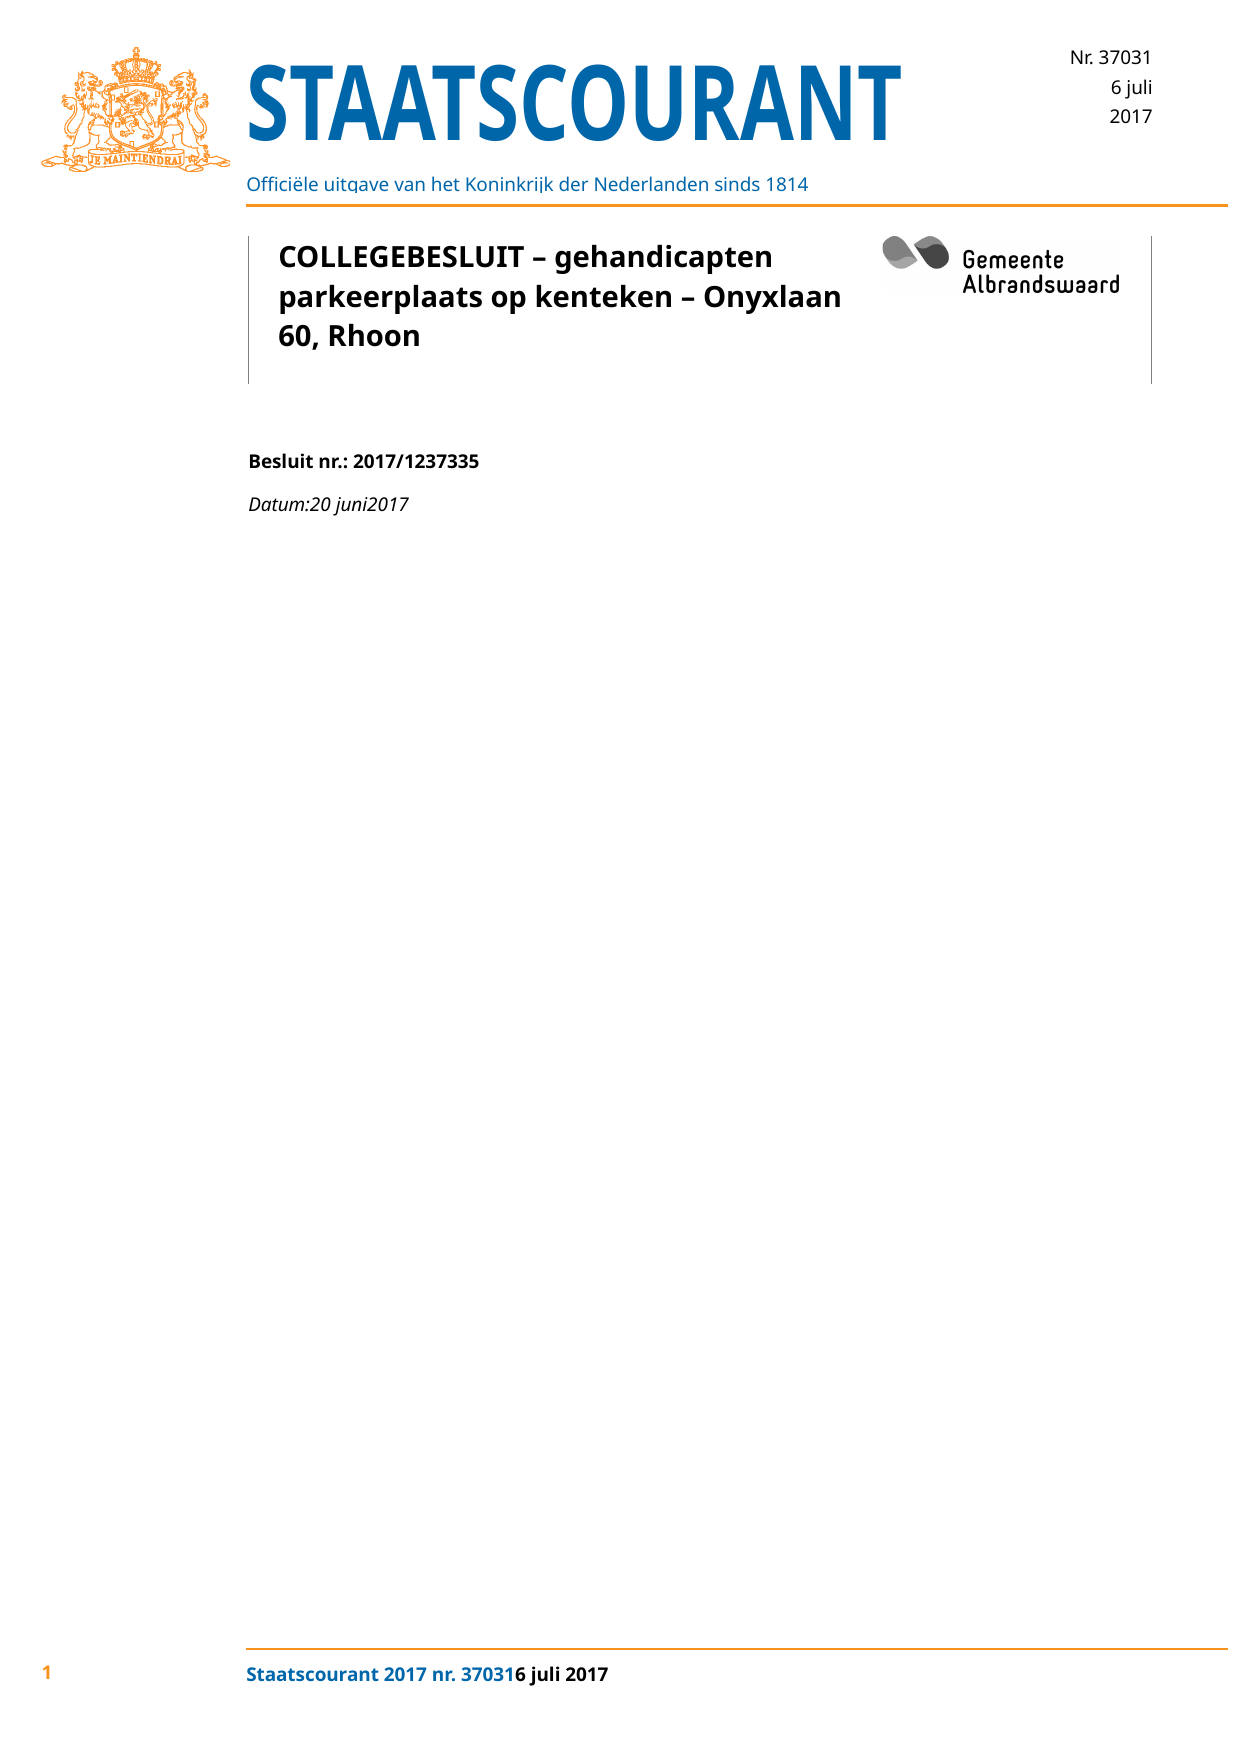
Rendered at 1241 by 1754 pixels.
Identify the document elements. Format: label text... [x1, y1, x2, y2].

text Datum:20 juni2017 [248, 491, 1152, 517]
table_header COLLEGEBESLUIT – gehandicapten parkeerplaats op kenteken – Onyxlaan 60, Rhoon [249, 236, 850, 384]
picture [882, 236, 1119, 293]
table_header [850, 236, 1151, 384]
picture [41, 47, 231, 172]
text Besluit nr.: 2017/1237335 [248, 448, 1152, 474]
